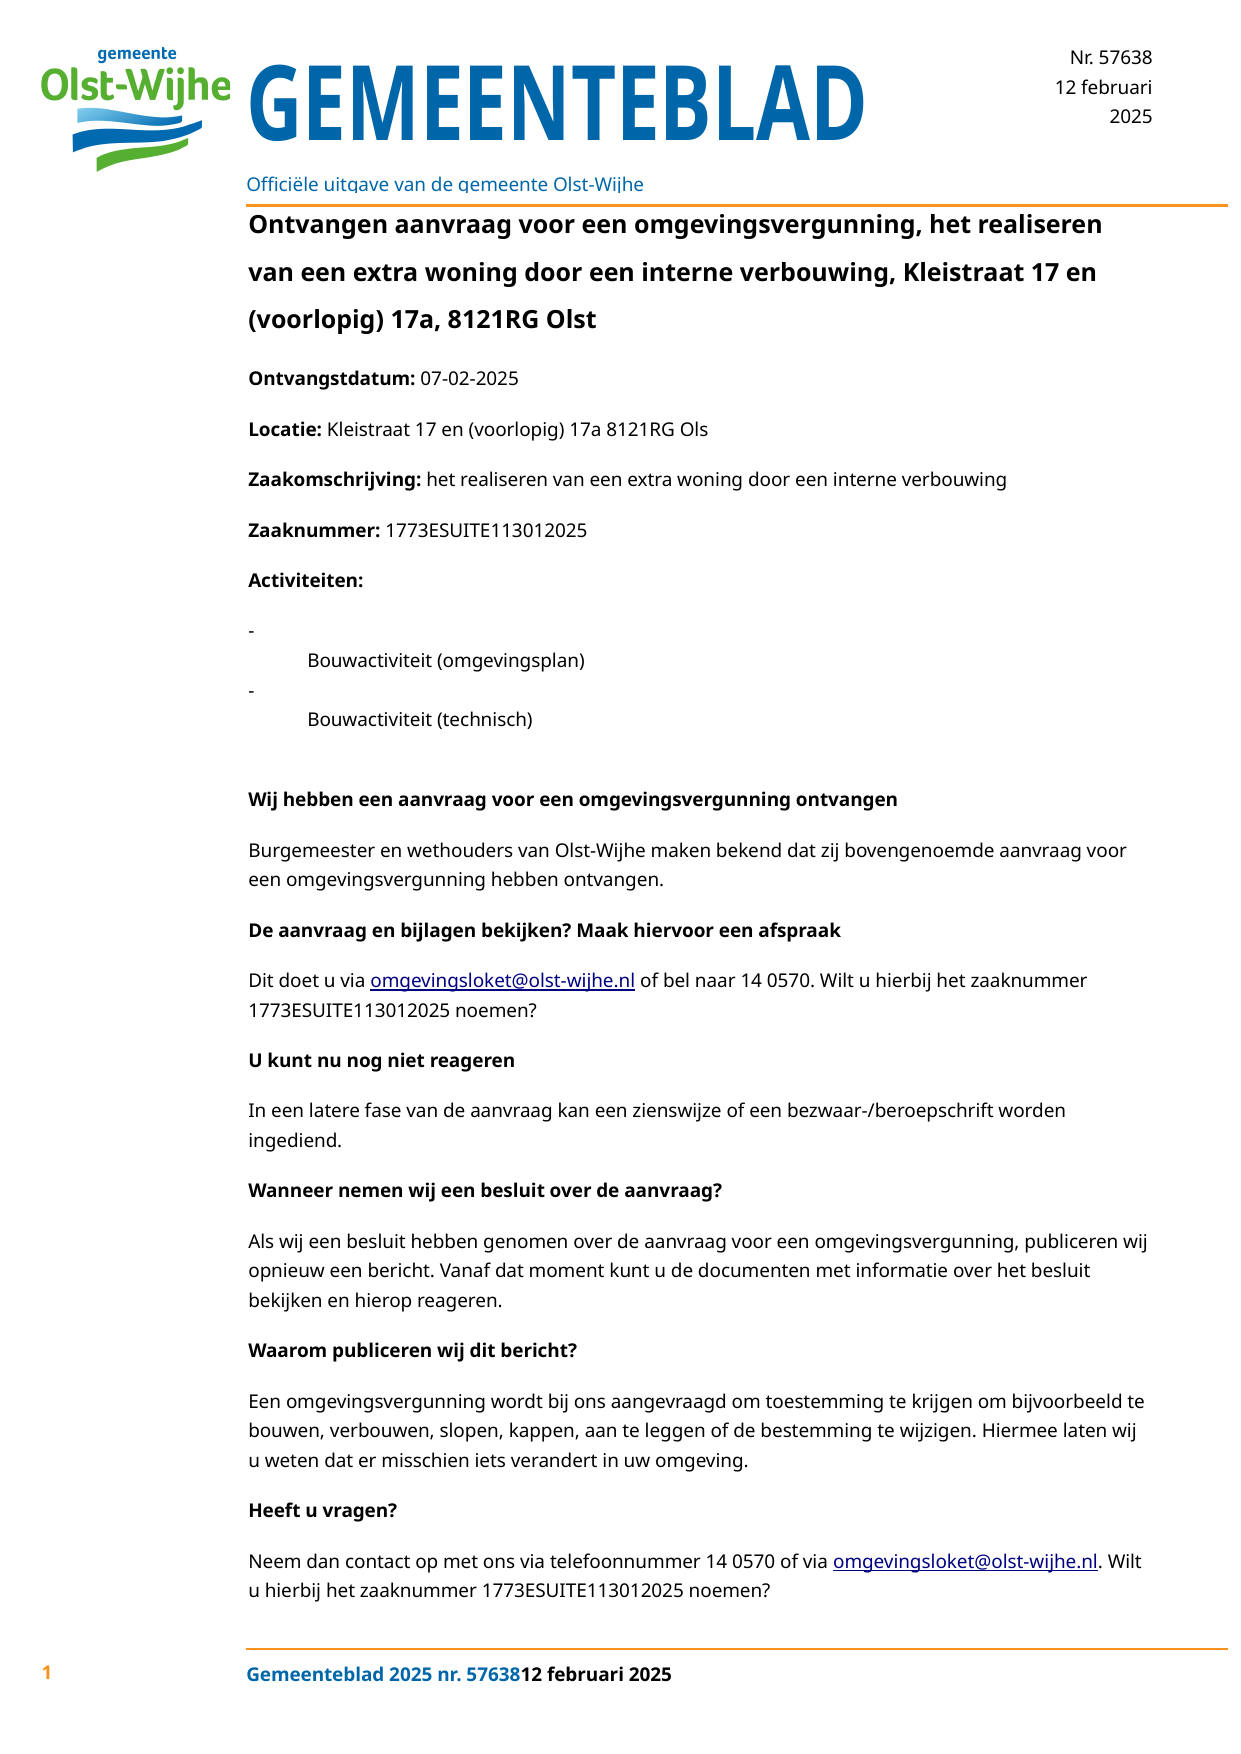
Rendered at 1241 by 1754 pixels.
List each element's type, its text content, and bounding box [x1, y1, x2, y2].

list Bouwactiviteit (omgevingsplan) [248, 647, 1152, 673]
text Neem dan contact op met ons via telefoonnummer 14 0570 of via omgevingsloket@olst-wijhe.nl. Wilt u hierbij het zaaknummer 1773ESUITE113012025 noemen? [248, 1548, 1152, 1603]
text Wij hebben een aanvraag voor een omgevingsvergunning ontvangen [248, 786, 1152, 812]
picture [41, 47, 231, 172]
text U kunt nu nog niet reageren [248, 1047, 1152, 1073]
text Als wij een besluit hebben genomen over de aanvraag voor een omgevingsvergunning, publiceren wij opnieuw een bericht. Vanaf dat moment kunt u de documenten met informatie over het besluit bekijken en hierop reageren. [248, 1228, 1152, 1313]
text Een omgevingsvergunning wordt bij ons aangevraagd om toestemming te krijgen om bijvoorbeeld te bouwen, verbouwen, slopen, kappen, aan te leggen of de bestemming te wijzigen. Hiermee laten wij u weten dat er misschien iets verandert in uw omgeving. [248, 1388, 1152, 1473]
text Zaakomschrijving: het realiseren van een extra woning door een interne verbouwing [248, 466, 1152, 492]
list Bouwactiviteit (technisch) [248, 706, 1152, 732]
text De aanvraag en bijlagen bekijken? Maak hiervoor een afspraak [248, 917, 1152, 942]
text In een latere fase van de aanvraag kan een zienswijze of een bezwaar-/beroepschrift worden ingediend. [248, 1098, 1152, 1153]
text Ontvangen aanvraag voor een omgevingsvergunning, het realiseren van een extra woning door een interne verbouwing, Kleistraat 17 en (voorlopig) 17a, 8121RG Olst [248, 207, 1152, 336]
text Dit doet u via omgevingsloket@olst-wijhe.nl of bel naar 14 0570. Wilt u hierbij het zaaknummer 1773ESUITE113012025 noemen? [248, 967, 1152, 1022]
text Locatie: Kleistraat 17 en (voorlopig) 17a 8121RG Ols [248, 416, 1152, 442]
text Ontvangstdatum: 07-02-2025 [248, 366, 1152, 391]
text Activiteiten: [248, 567, 1152, 593]
text Waarom publiceren wij dit bericht? [248, 1338, 1152, 1363]
text Zaaknummer: 1773ESUITE113012025 [248, 517, 1152, 542]
text Heeft u vragen? [248, 1498, 1152, 1523]
text Wanneer nemen wij een besluit over de aanvraag? [248, 1178, 1152, 1203]
text Burgemeester en wethouders van Olst-Wijhe maken bekend dat zij bovengenoemde aanvraag voor een omgevingsvergunning hebben ontvangen. [248, 837, 1152, 892]
